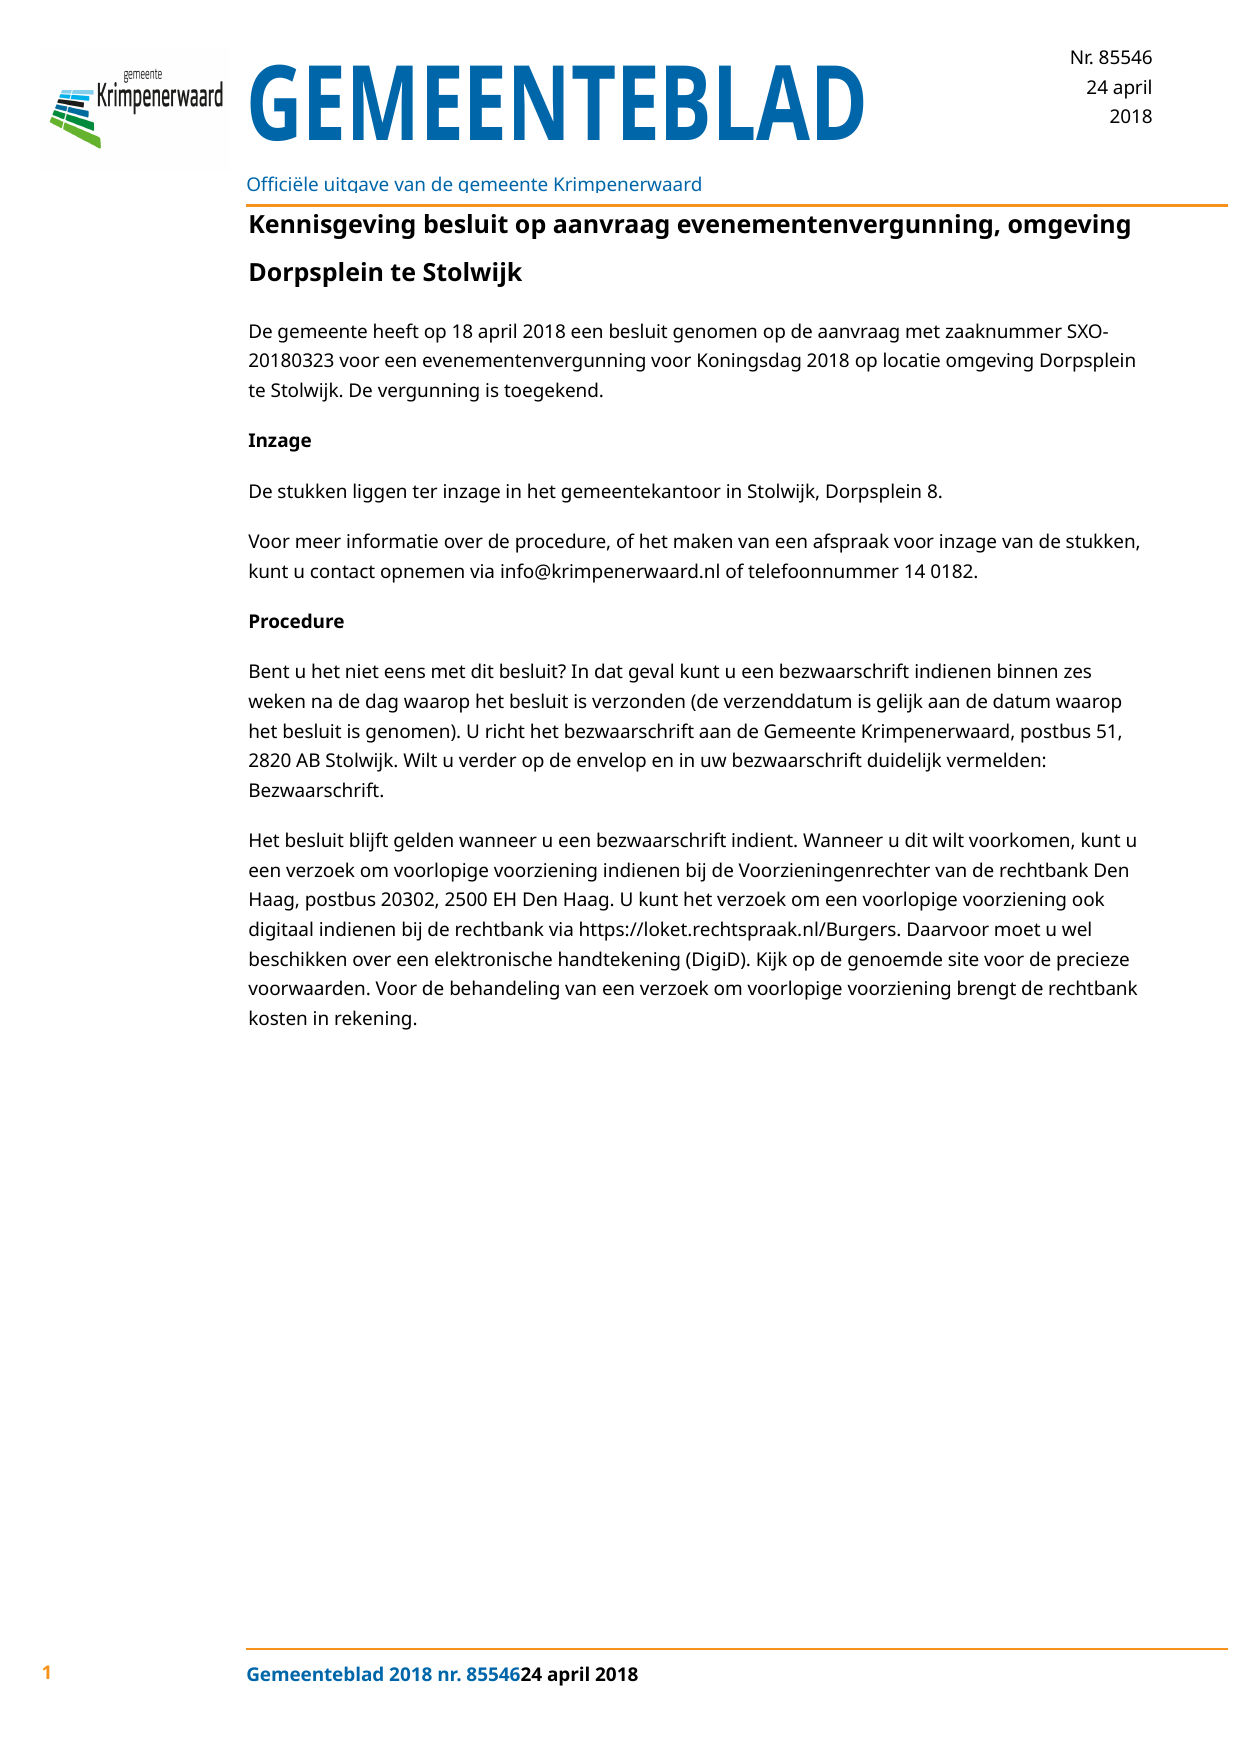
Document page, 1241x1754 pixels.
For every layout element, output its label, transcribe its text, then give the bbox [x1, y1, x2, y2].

text Voor meer informatie over de procedure, of het maken van een afspraak voor inzage van de stukken, kunt u contact opnemen via info@krimpenerwaard.nl of telefoonnummer 14 0182. [248, 528, 1152, 584]
text Het besluit blijft gelden wanneer u een bezwaarschrift indient. Wanneer u dit wilt voorkomen, kunt u een verzoek om voorlopige voorziening indienen bij de Voorzieningenrechter van de rechtbank Den Haag, postbus 20302, 2500 EH Den Haag. U kunt het verzoek om een voorlopige voorziening ook digitaal indienen bij de rechtbank via https://loket.rechtspraak.nl/Burgers. Daarvoor moet u wel beschikken over een elektronische handtekening (DigiD). Kijk op de genoemde site voor de precieze voorwaarden. Voor de behandeling van een verzoek om voorlopige voorziening brengt de rechtbank kosten in rekening. [248, 827, 1152, 1031]
text De gemeente heeft op 18 april 2018 een besluit genomen op de aanvraag met zaaknummer SXO-20180323 voor een evenementenvergunning voor Koningsdag 2018 op locatie omgeving Dorpsplein te Stolwijk. De vergunning is toegekend. [248, 318, 1152, 403]
text Bent u het niet eens met dit besluit? In dat geval kunt u een bezwaarschrift indienen binnen zes weken na de dag waarop het besluit is verzonden (de verzenddatum is gelijk aan de datum waarop het besluit is genomen). U richt het bezwaarschrift aan de Gemeente Krimpenerwaard, postbus 51, 2820 AB Stolwijk. Wilt u verder op de envelop en in uw bezwaarschrift duidelijk vermelden: Bezwaarschrift. [248, 659, 1152, 803]
text De stukken liggen ter inzage in het gemeentekantoor in Stolwijk, Dorpsplein 8. [248, 478, 1152, 504]
picture [41, 47, 231, 172]
text Inzage [248, 427, 1152, 453]
text Procedure [248, 608, 1152, 634]
text Kennisgeving besluit op aanvraag evenementenvergunning, omgeving Dorpsplein te Stolwijk [248, 207, 1152, 288]
